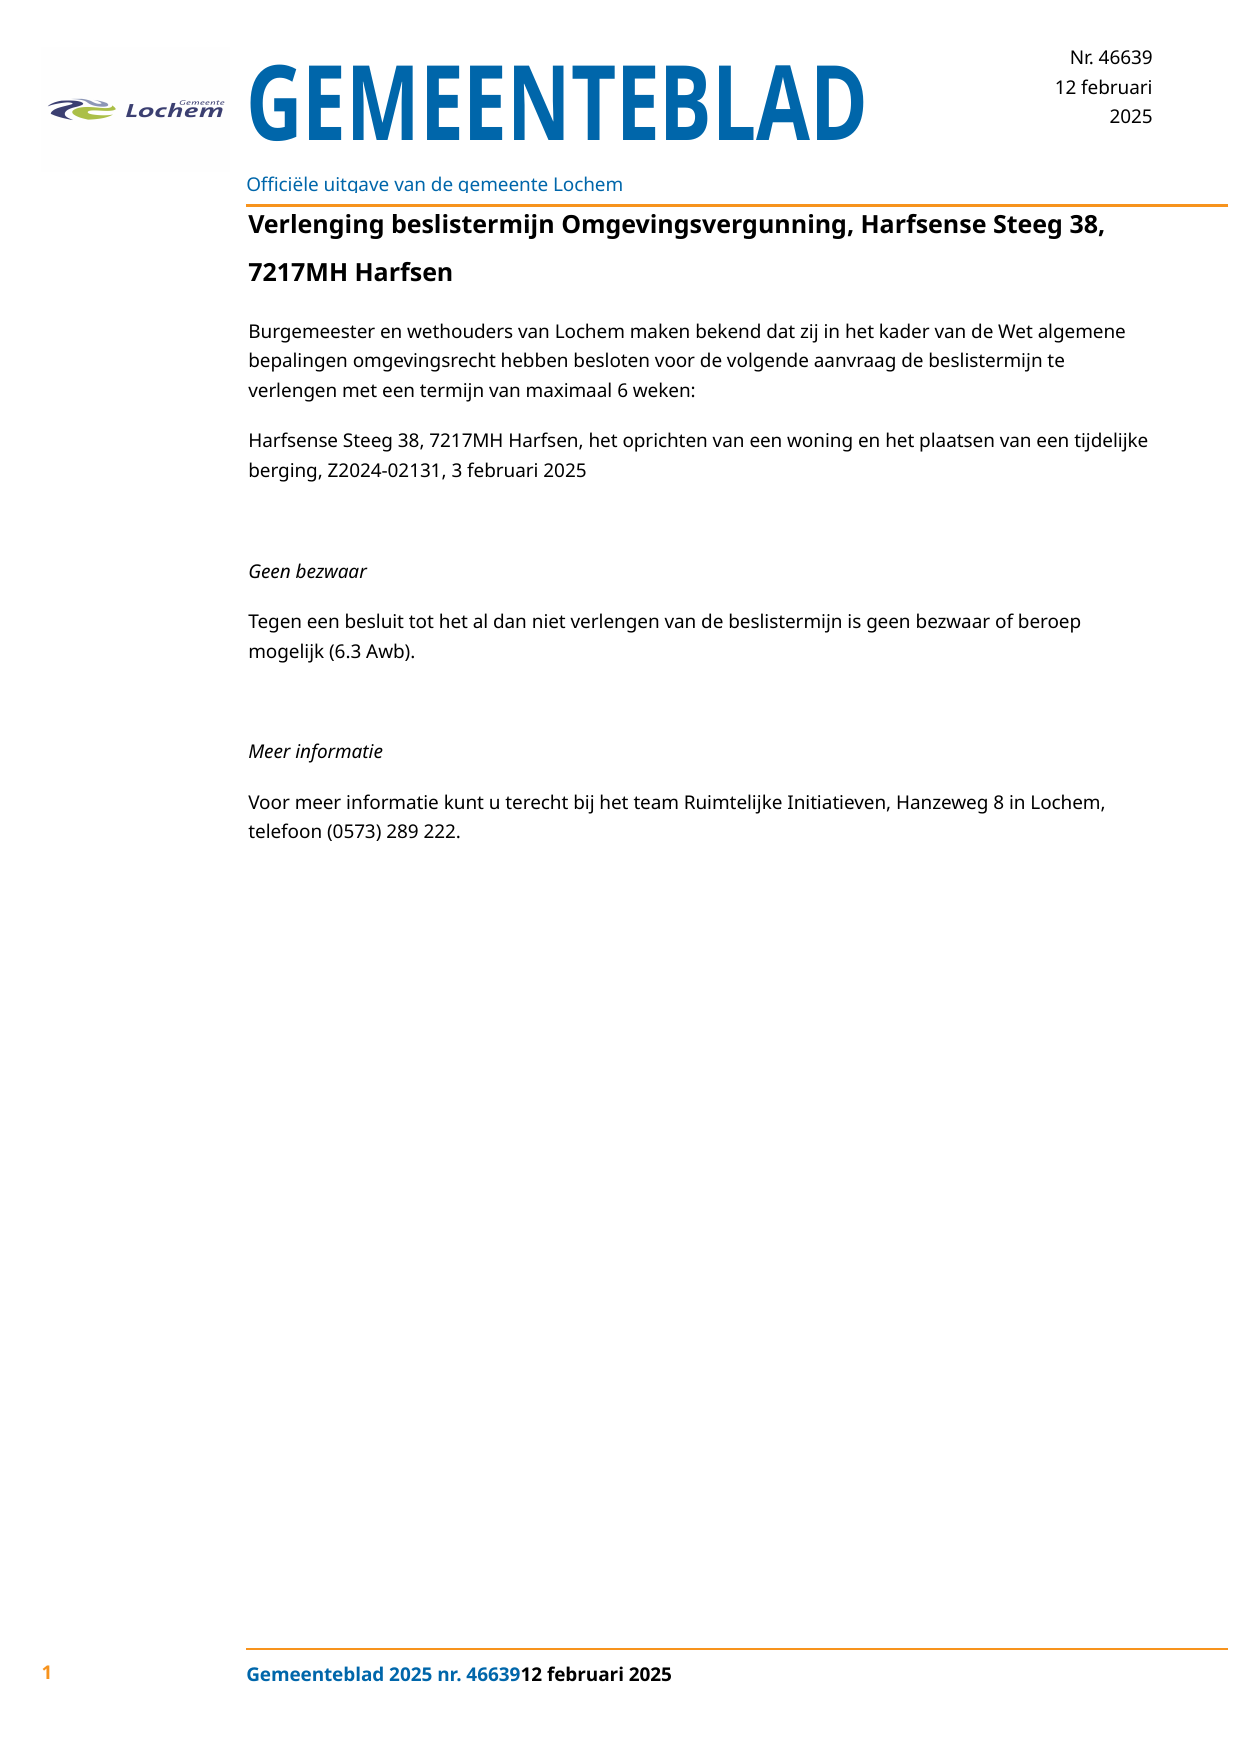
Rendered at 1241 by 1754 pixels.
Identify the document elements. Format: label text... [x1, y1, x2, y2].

text Harfsense Steeg 38, 7217MH Harfsen, het oprichten van een woning en het plaatsen van een tijdelijke berging, Z2024-02131, 3 februari 2025 [248, 427, 1152, 483]
text Geen bezwaar [248, 558, 1152, 584]
text Verlenging beslistermijn Omgevingsvergunning, Harfsense Steeg 38, 7217MH Harfsen [248, 207, 1152, 288]
text Tegen een besluit tot het al dan niet verlengen van de beslistermijn is geen bezwaar of beroep mogelijk (6.3 Awb). [248, 608, 1152, 664]
picture [41, 47, 231, 172]
text Voor meer informatie kunt u terecht bij het team Ruimtelijke Initiatieven, Hanzeweg 8 in Lochem, telefoon (0573) 289 222. [248, 789, 1152, 844]
text Burgemeester en wethouders van Lochem maken bekend dat zij in het kader van de Wet algemene bepalingen omgevingsrecht hebben besloten voor de volgende aanvraag de beslistermijn te verlengen met een termijn van maximaal 6 weken: [248, 318, 1152, 403]
text Meer informatie [248, 739, 1152, 764]
